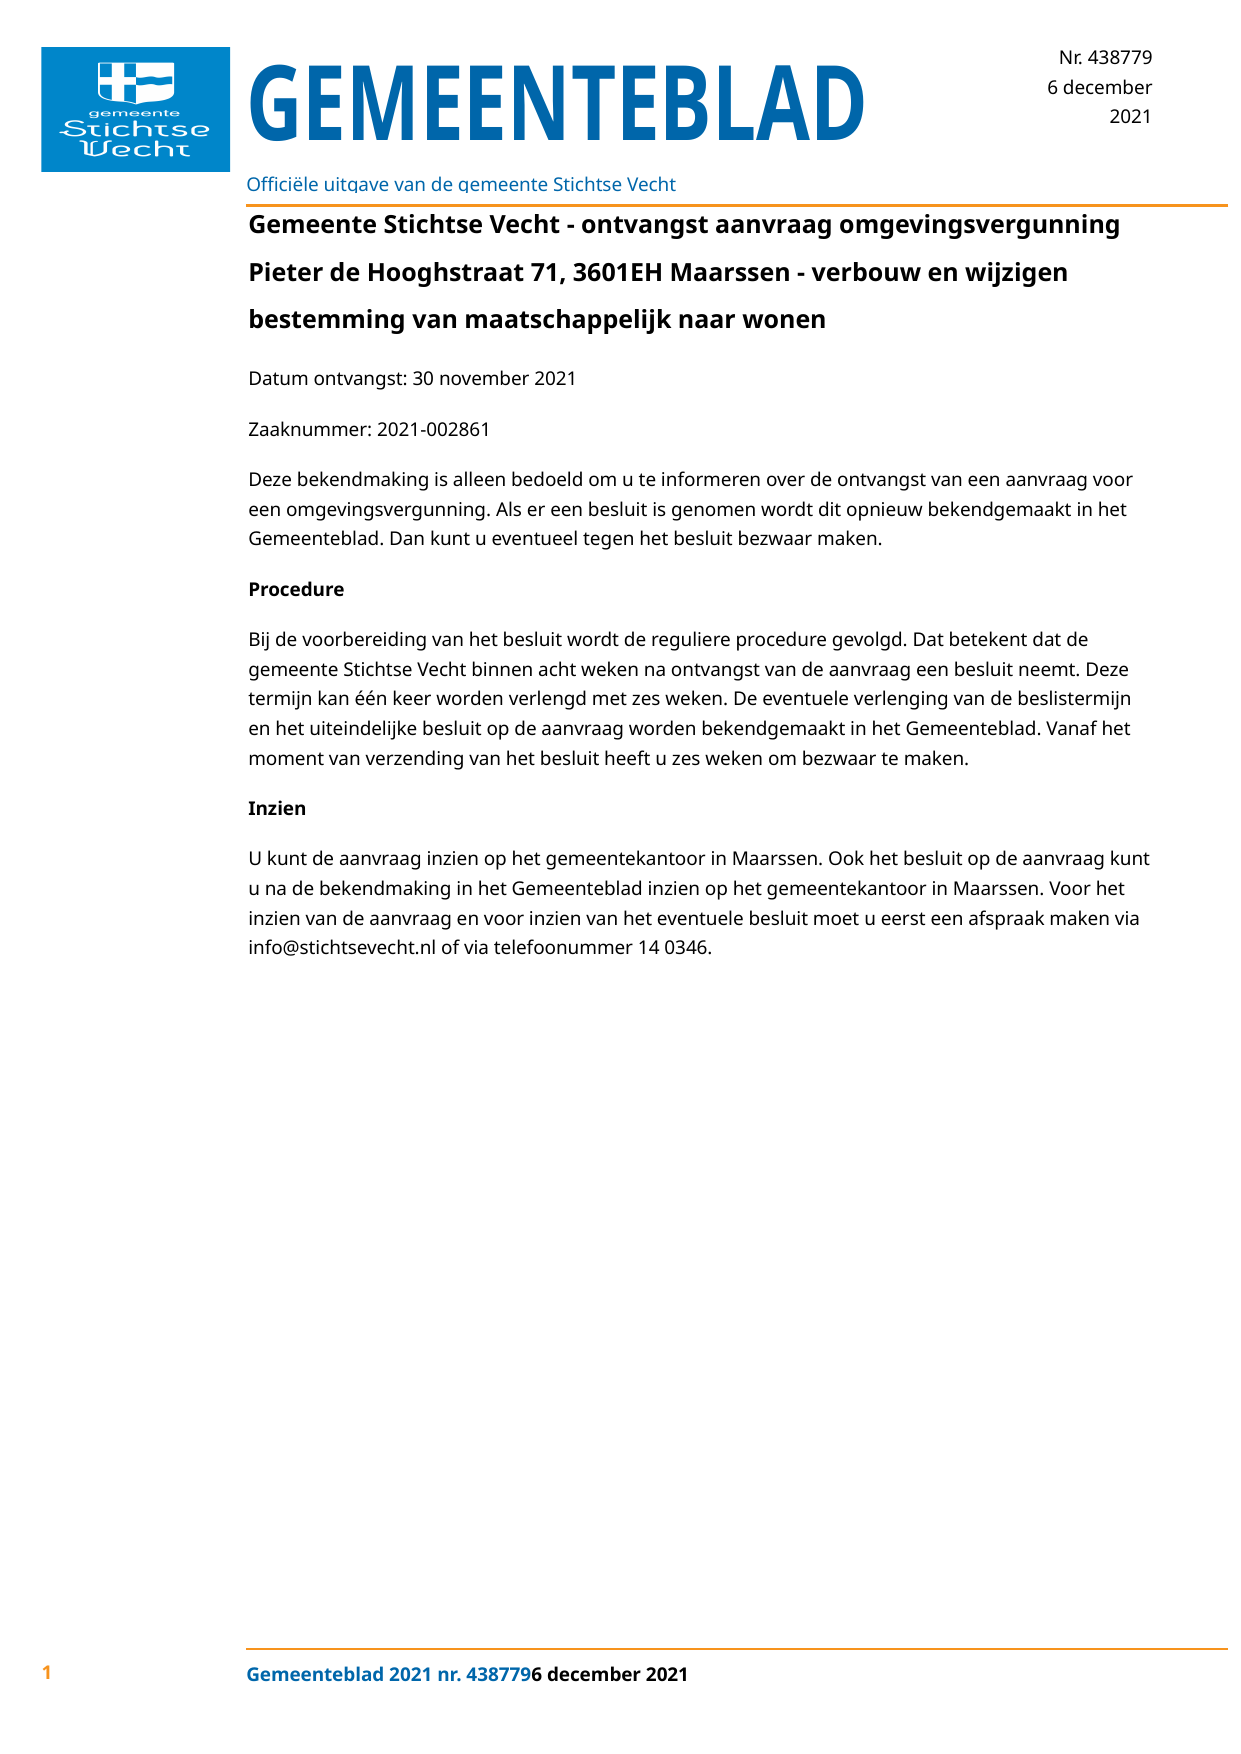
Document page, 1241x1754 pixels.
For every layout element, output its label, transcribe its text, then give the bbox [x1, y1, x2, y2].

text U kunt de aanvraag inzien op het gemeentekantoor in Maarssen. Ook het besluit op de aanvraag kunt u na de bekendmaking in het Gemeenteblad inzien op het gemeentekantoor in Maarssen. Voor het inzien van de aanvraag en voor inzien van het eventuele besluit moet u eerst een afspraak maken via info@stichtsevecht.nl of via telefoonummer 14 0346. [248, 846, 1152, 960]
text Inzien [248, 795, 1152, 821]
text Zaaknummer: 2021-002861 [248, 416, 1152, 442]
text Bij de voorbereiding van het besluit wordt de reguliere procedure gevolgd. Dat betekent dat de gemeente Stichtse Vecht binnen acht weken na ontvangst van de aanvraag een besluit neemt. Deze termijn kan één keer worden verlengd met zes weken. De eventuele verlenging van de beslistermijn en het uiteindelijke besluit op de aanvraag worden bekendgemaakt in het Gemeenteblad. Vanaf het moment van verzending van het besluit heeft u zes weken om bezwaar te maken. [248, 626, 1152, 770]
text Deze bekendmaking is alleen bedoeld om u te informeren over de ontvangst van een aanvraag voor een omgevingsvergunning. Als er een besluit is genomen wordt dit opnieuw bekendgemaakt in het Gemeenteblad. Dan kunt u eventueel tegen het besluit bezwaar maken. [248, 466, 1152, 551]
text Datum ontvangst: 30 november 2021 [248, 366, 1152, 391]
picture [137, 63, 174, 103]
text Procedure [248, 576, 1152, 602]
picture [99, 63, 135, 101]
text Gemeente Stichtse Vecht - ontvangst aanvraag omgevingsvergunning Pieter de Hooghstraat 71, 3601EH Maarssen - verbouw en wijzigen bestemming van maatschappelijk naar wonen [248, 207, 1152, 336]
